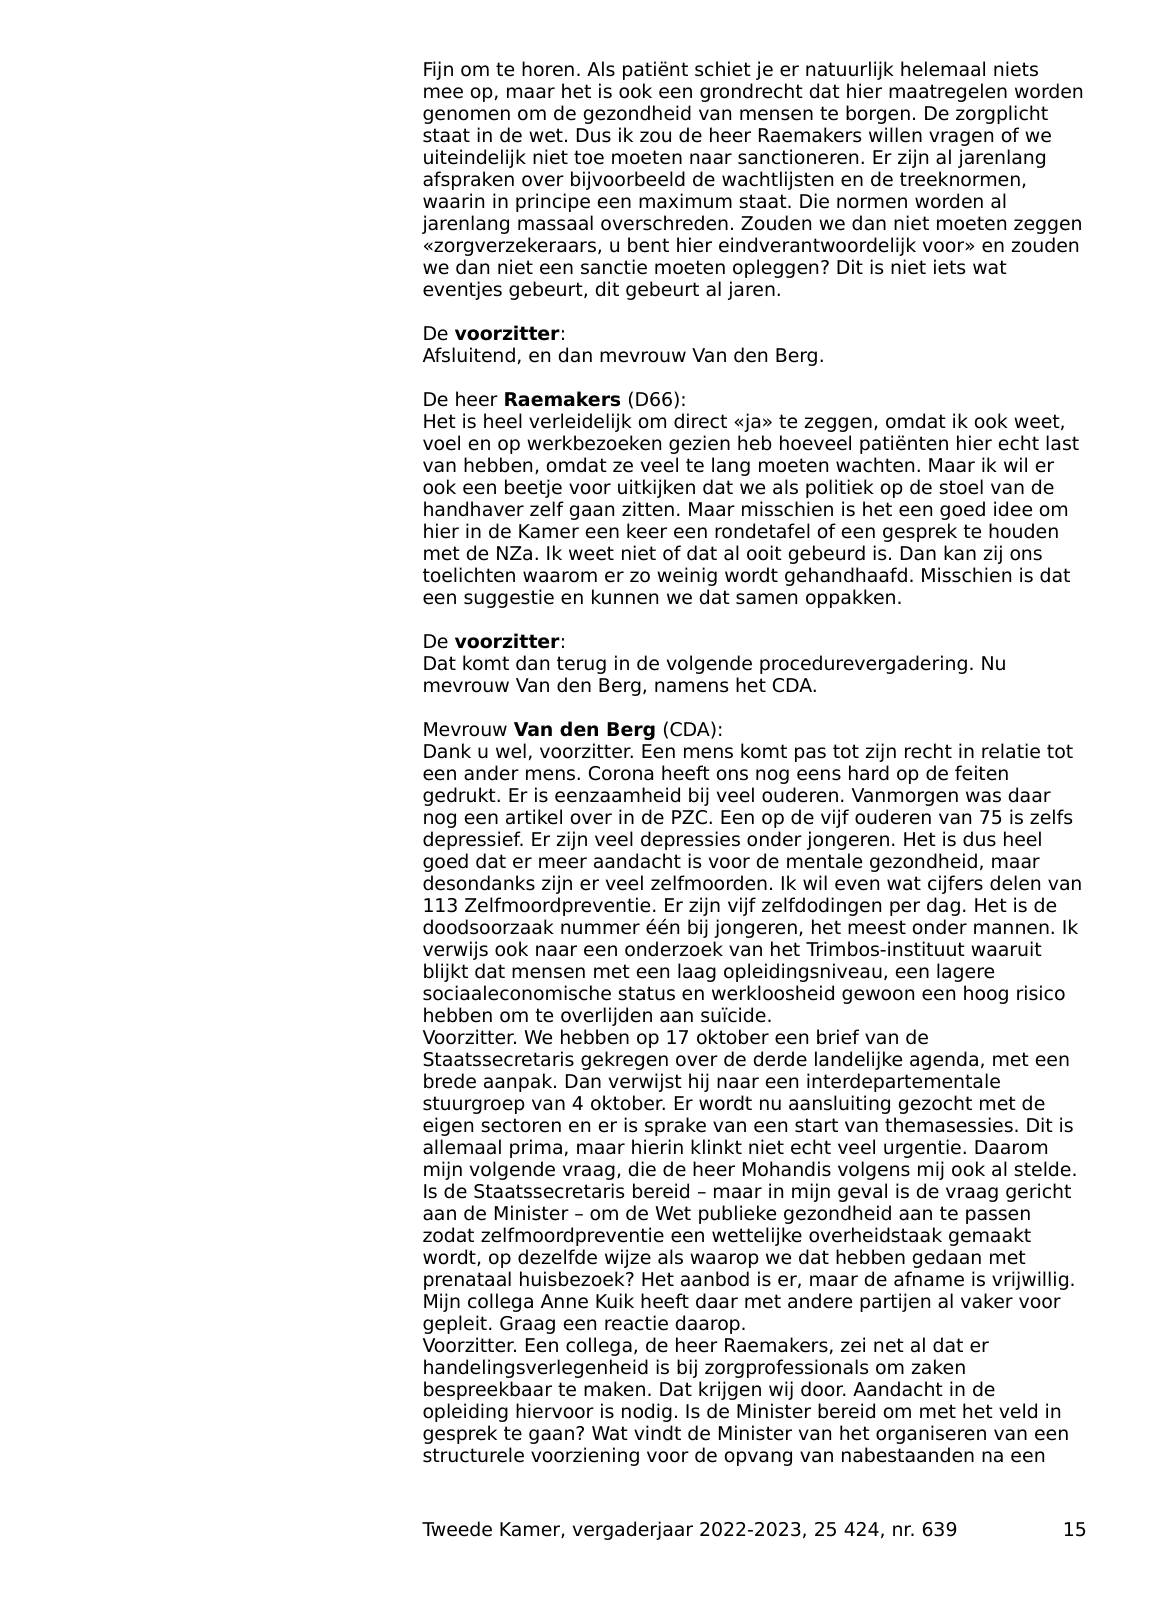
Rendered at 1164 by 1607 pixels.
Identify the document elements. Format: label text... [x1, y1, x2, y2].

text Voorzitter. Een collega, de heer Raemakers, zei net al dat er handelingsverlegenheid is bij zorgprofessionals om zaken bespreekbaar te maken. Dat krijgen wij door. Aandacht in de opleiding hiervoor is nodig. Is de Minister bereid om met het veld in gesprek te gaan? Wat vindt de Minister van het organiseren van een structurele voorziening voor de opvang van nabestaanden na een [422, 1335, 1087, 1467]
text Voorzitter. We hebben op 17 oktober een brief van de Staatssecretaris gekregen over de derde landelijke agenda, met een brede aanpak. Dan verwijst hij naar een interdepartementale stuurgroep van 4 oktober. Er wordt nu aansluiting gezocht met de eigen sectoren en er is sprake van een start van themasessies. Dit is allemaal prima, maar hierin klinkt niet echt veel urgentie. Daarom mijn volgende vraag, die de heer Mohandis volgens mij ook al stelde. Is de Staatssecretaris bereid – maar in mijn geval is de vraag gericht aan de Minister – om de Wet publieke gezondheid aan te passen zodat zelfmoordpreventie een wettelijke overheidstaak gemaakt wordt, op dezelfde wijze als waarop we dat hebben gedaan met prenataal huisbezoek? Het aanbod is er, maar de afname is vrijwillig. Mijn collega Anne Kuik heeft daar met andere partijen al vaker voor gepleit. Graag een reactie daarop. [422, 1027, 1087, 1335]
text De voorzitter: [422, 631, 1087, 653]
text Afsluitend, en dan mevrouw Van den Berg. [422, 345, 1087, 367]
text De heer Raemakers (D66): [422, 389, 1087, 411]
text Fijn om te horen. Als patiënt schiet je er natuurlijk helemaal niets mee op, maar het is ook een grondrecht dat hier maatregelen worden genomen om de gezondheid van mensen te borgen. De zorgplicht staat in de wet. Dus ik zou de heer Raemakers willen vragen of we uiteindelijk niet toe moeten naar sanctioneren. Er zijn al jarenlang afspraken over bijvoorbeeld de wachtlijsten en de treeknormen, waarin in principe een maximum staat. Die normen worden al jarenlang massaal overschreden. Zouden we dan niet moeten zeggen «zorgverzekeraars, u bent hier eindverantwoordelijk voor» en zouden we dan niet een sanctie moeten opleggen? Dit is niet iets wat eventjes gebeurt, dit gebeurt al jaren. [422, 59, 1087, 301]
text Dat komt dan terug in de volgende procedurevergadering. Nu mevrouw Van den Berg, namens het CDA. [422, 653, 1087, 697]
text Dank u wel, voorzitter. Een mens komt pas tot zijn recht in relatie tot een ander mens. Corona heeft ons nog eens hard op de feiten gedrukt. Er is eenzaamheid bij veel ouderen. Vanmorgen was daar nog een artikel over in de PZC. Een op de vijf ouderen van 75 is zelfs depressief. Er zijn veel depressies onder jongeren. Het is dus heel goed dat er meer aandacht is voor de mentale gezondheid, maar desondanks zijn er veel zelfmoorden. Ik wil even wat cijfers delen van 113 Zelfmoordpreventie. Er zijn vijf zelfdodingen per dag. Het is de doodsoorzaak nummer één bij jongeren, het meest onder mannen. Ik verwijs ook naar een onderzoek van het Trimbos-instituut waaruit blijkt dat mensen met een laag opleidingsniveau, een lagere sociaaleconomische status en werkloosheid gewoon een hoog risico hebben om te overlijden aan suïcide. [422, 741, 1087, 1027]
text Mevrouw Van den Berg (CDA): [422, 719, 1087, 741]
text De voorzitter: [422, 323, 1087, 345]
text Het is heel verleidelijk om direct «ja» te zeggen, omdat ik ook weet, voel en op werkbezoeken gezien heb hoeveel patiënten hier echt last van hebben, omdat ze veel te lang moeten wachten. Maar ik wil er ook een beetje voor uitkijken dat we als politiek op de stoel van de handhaver zelf gaan zitten. Maar misschien is het een goed idee om hier in de Kamer een keer een rondetafel of een gesprek te houden met de NZa. Ik weet niet of dat al ooit gebeurd is. Dan kan zij ons toelichten waarom er zo weinig wordt gehandhaafd. Misschien is dat een suggestie en kunnen we dat samen oppakken. [422, 411, 1087, 609]
